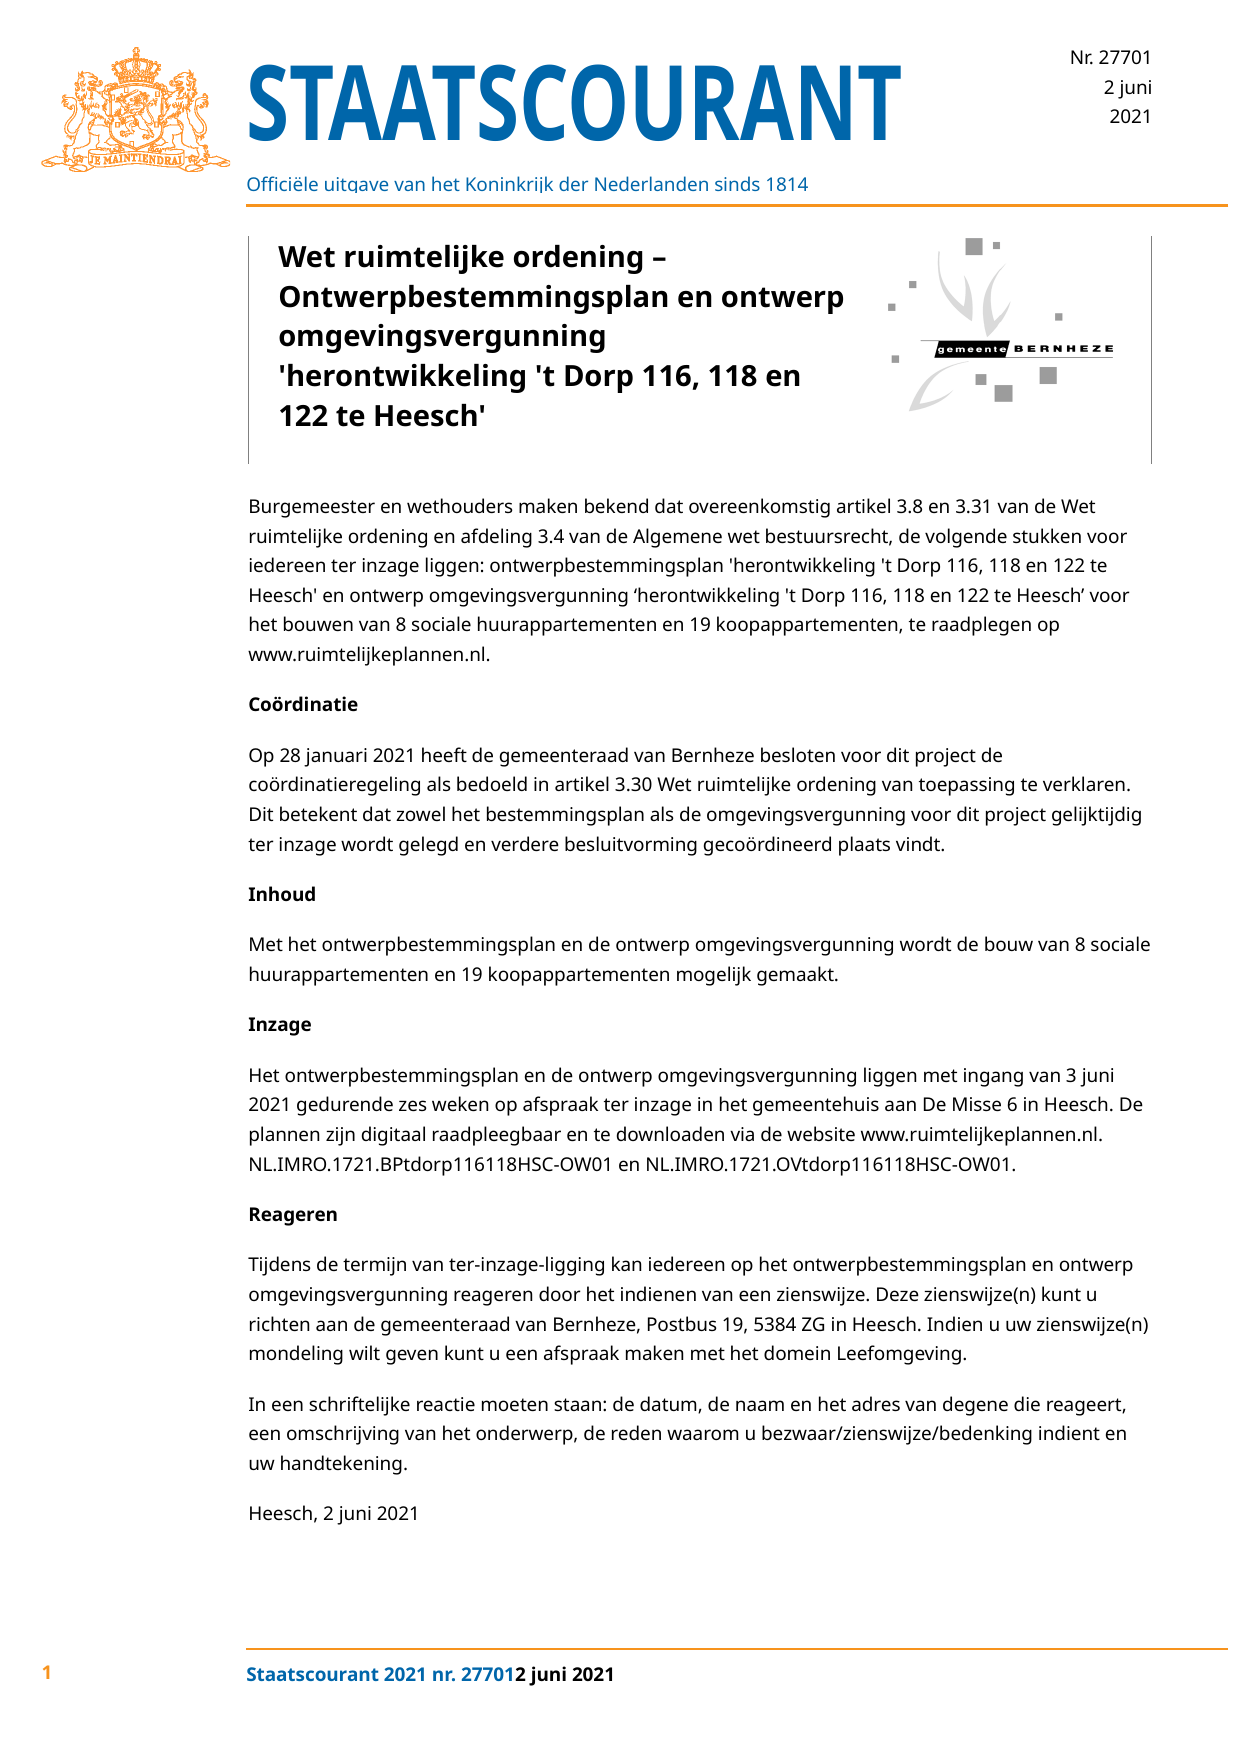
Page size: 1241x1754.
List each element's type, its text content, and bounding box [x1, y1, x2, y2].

text Inzage [248, 1012, 1152, 1037]
text Het ontwerpbestemmingsplan en de ontwerp omgevingsvergunning liggen met ingang van 3 juni 2021 gedurende zes weken op afspraak ter inzage in het gemeentehuis aan De Misse 6 in Heesch. De plannen zijn digitaal raadpleegbaar en te downloaden via de website www.ruimtelijkeplannen.nl. NL.IMRO.1721.BPtdorp116118HSC-OW01 en NL.IMRO.1721.OVtdorp116118HSC-OW01. [248, 1062, 1152, 1177]
text Met het ontwerpbestemmingsplan en de ontwerp omgevingsvergunning wordt de bouw van 8 sociale huurappartementen en 19 koopappartementen mogelijk gemaakt. [248, 932, 1152, 987]
text In een schriftelijke reactie moeten staan: de datum, de naam en het adres van degene die reageert, een omschrijving van het onderwerp, de reden waarom u bezwaar/zienswijze/bedenking indient en uw handtekening. [248, 1391, 1152, 1476]
text Inhoud [248, 881, 1152, 907]
text Heesch, 2 juni 2021 [248, 1500, 1152, 1526]
picture [41, 47, 231, 172]
text Tijdens de termijn van ter-inzage-ligging kan iedereen op het ontwerpbestemmingsplan en ontwerp omgevingsvergunning reageren door het indienen van een zienswijze. Deze zienswijze(n) kunt u richten aan de gemeenteraad van Bernheze, Postbus 19, 5384 ZG in Heesch. Indien u uw zienswijze(n) mondeling wilt geven kunt u een afspraak maken met het domein Leefomgeving. [248, 1252, 1152, 1366]
table_header [850, 414, 1151, 464]
text Burgemeester en wethouders maken bekend dat overeenkomstig artikel 3.8 en 3.31 van de Wet ruimtelijke ordening en afdeling 3.4 van de Algemene wet bestuursrecht, de volgende stukken voor iedereen ter inzage liggen: ontwerpbestemmingsplan 'herontwikkeling 't Dorp 116, 118 en 122 te Heesch' en ontwerp omgevingsvergunning ‘herontwikkeling 't Dorp 116, 118 en 122 te Heesch’ voor het bouwen van 8 sociale huurappartementen en 19 koopappartementen, te raadplegen op www.ruimtelijkeplannen.nl. [248, 493, 1152, 667]
text Reageren [248, 1201, 1152, 1227]
table_header [850, 236, 886, 413]
text Op 28 januari 2021 heeft de gemeenteraad van Bernheze besloten voor dit project de coördinatieregeling als bedoeld in artikel 3.30 Wet ruimtelijke ordening van toepassing te verklaren. Dit betekent dat zowel het bestemmingsplan als de omgevingsvergunning voor dit project gelijktijdig ter inzage wordt gelegd en verdere besluitvorming gecoördineerd plaats vindt. [248, 742, 1152, 857]
table_header [1115, 236, 1151, 413]
picture [886, 236, 1115, 414]
text Coördinatie [248, 692, 1152, 717]
table_header Wet ruimtelijke ordening – Ontwerpbestemmingsplan en ontwerp omgevingsvergunning 'herontwikkeling 't Dorp 116, 118 en 122 te Heesch' [249, 236, 850, 464]
